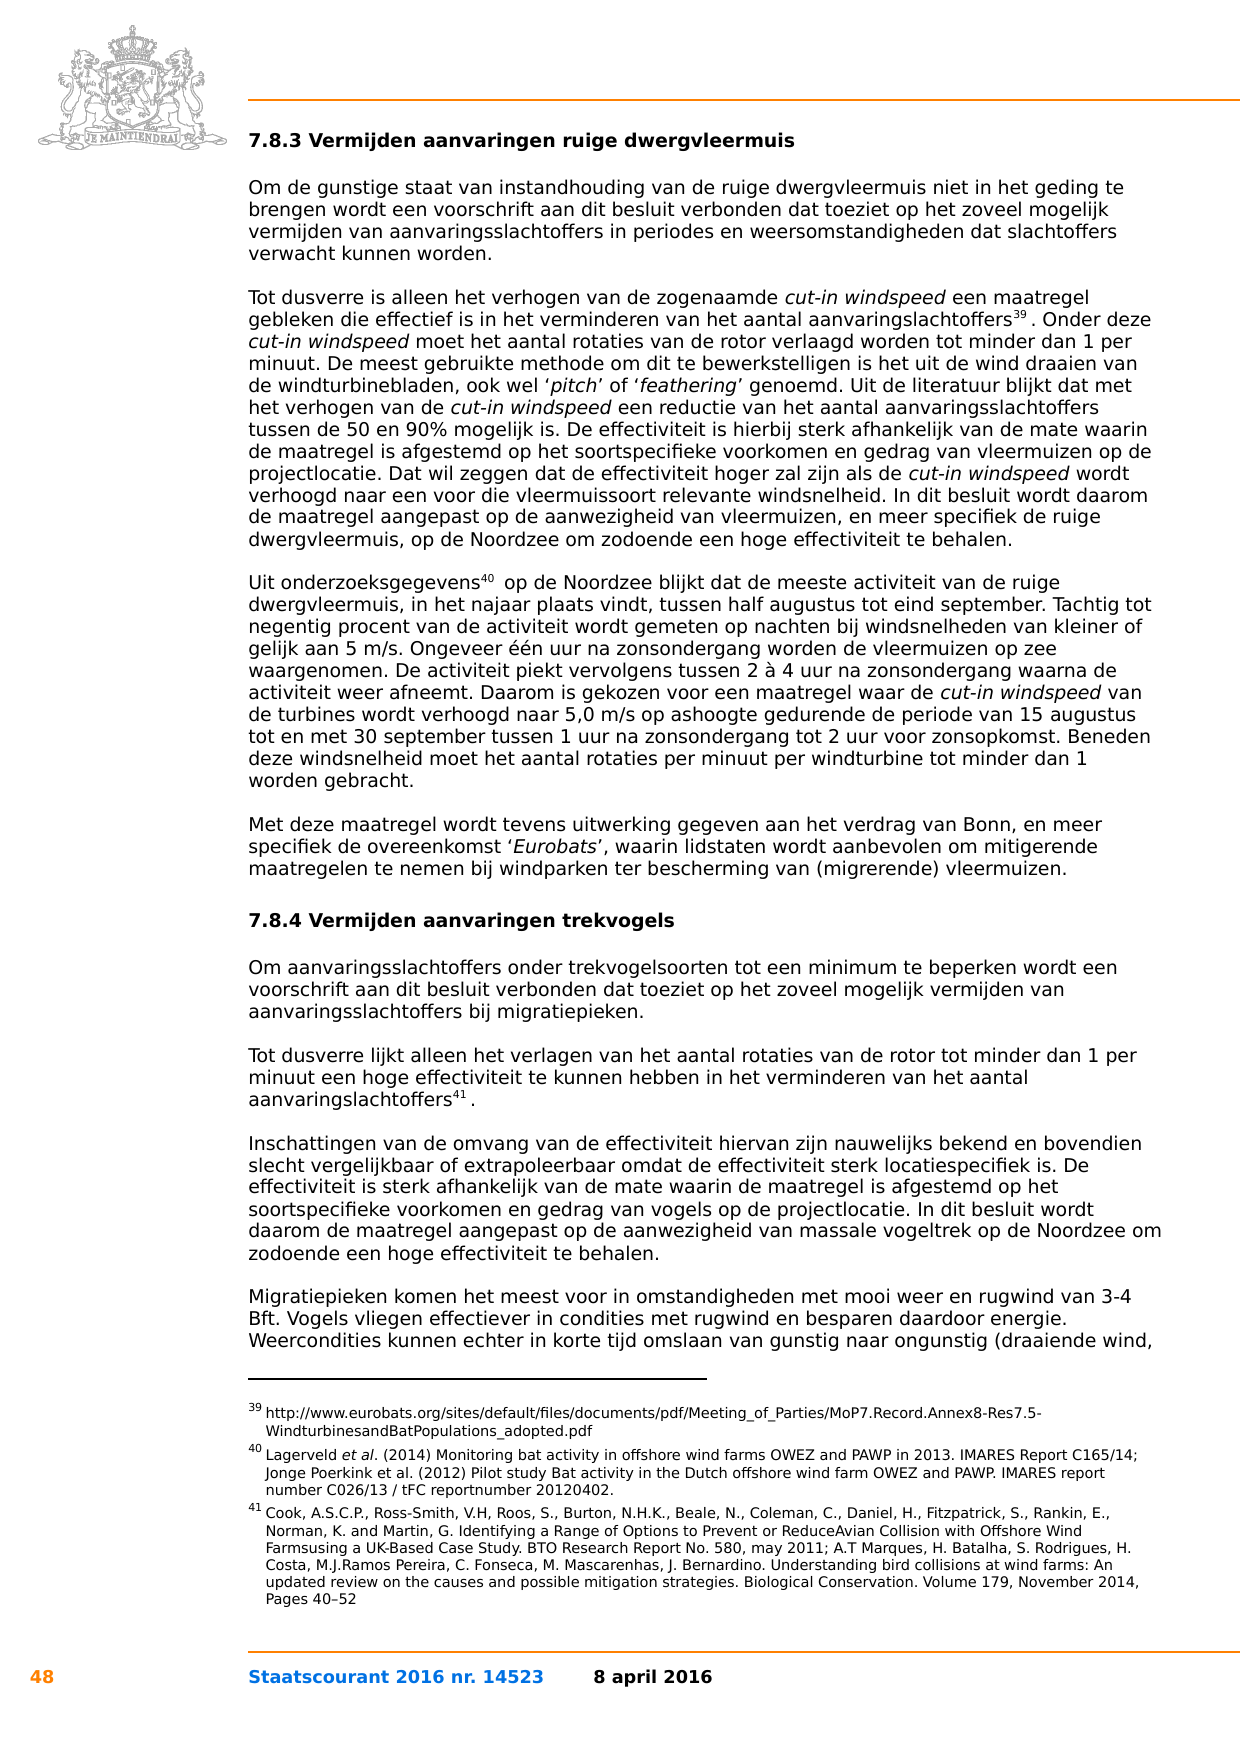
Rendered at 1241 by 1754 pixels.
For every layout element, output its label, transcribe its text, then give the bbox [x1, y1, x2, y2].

text Lagerveld et al. (2014) Monitoring bat activity in offshore wind farms OWEZ and PAWP in 2013. IMARES Report C165/14; Jonge Poerkink et al. (2012) Pilot study Bat activity in the Dutch offshore wind farm OWEZ and PAWP. IMARES report number C026/13 / tFC reportnumber 20120402. [248, 1443, 1163, 1498]
text Om de gunstige staat van instandhouding van de ruige dwergvleermuis niet in het geding te brengen wordt een voorschrift aan dit besluit verbonden dat toeziet op het zoveel mogelijk vermijden van aanvaringsslachtoffers in periodes en weersomstandigheden dat slachtoffers verwacht kunnen worden. [248, 177, 1163, 265]
text Migratiepieken komen het meest voor in omstandigheden met mooi weer en rugwind van 3-4 Bft. Vogels vliegen effectiever in condities met rugwind en besparen daardoor energie. Weercondities kunnen echter in korte tijd omslaan van gunstig naar ongunstig (draaiende wind, [248, 1286, 1163, 1352]
text Inschattingen van de omvang van de effectiviteit hiervan zijn nauwelijks bekend en bovendien slecht vergelijkbaar of extrapoleerbaar omdat de effectiviteit sterk locatiespecifiek is. De effectiviteit is sterk afhankelijk van de mate waarin de maatregel is afgestemd op het soortspecifieke voorkomen en gedrag van vogels op de projectlocatie. In dit besluit wordt daarom de maatregel aangepast op de aanwezigheid van massale vogeltrek op de Noordzee om zodoende een hoge effectiviteit te behalen. [248, 1132, 1163, 1264]
subtitle 7.8.4 Vermijden aanvaringen trekvogels [248, 910, 1163, 932]
text Tot dusverre is alleen het verhogen van de zogenaamde cut-in windspeed een maatregel gebleken die effectief is in het verminderen van het aantal aanvaringslachtoffers. Onder deze cut-in windspeed moet het aantal rotaties van de rotor verlaagd worden tot minder dan 1 per minuut. De meest gebruikte methode om dit te bewerkstelligen is het uit de wind draaien van de windturbinebladen, ook wel ‘pitch’ of ‘feathering’ genoemd. Uit de literatuur blijkt dat met het verhogen van de cut-in windspeed een reductie van het aantal aanvaringsslachtoffers tussen de 50 en 90% mogelijk is. De effectiviteit is hierbij sterk afhankelijk van de mate waarin de maatregel is afgestemd op het soortspecifieke voorkomen en gedrag van vleermuizen op de projectlocatie. Dat wil zeggen dat de effectiviteit hoger zal zijn als de cut-in windspeed wordt verhoogd naar een voor die vleermuissoort relevante windsnelheid. In dit besluit wordt daarom de maatregel aangepast op de aanwezigheid van vleermuizen, en meer specifiek de ruige dwergvleermuis, op de Noordzee om zodoende een hoge effectiviteit te behalen. [248, 287, 1163, 550]
text Uit onderzoeksgegevens op de Noordzee blijkt dat de meeste activiteit van de ruige dwergvleermuis, in het najaar plaats vindt, tussen half augustus tot eind september. Tachtig tot negentig procent van de activiteit wordt gemeten op nachten bij windsnelheden van kleiner of gelijk aan 5 m/s. Ongeveer één uur na zonsondergang worden de vleermuizen op zee waargenomen. De activiteit piekt vervolgens tussen 2 à 4 uur na zonsondergang waarna de activiteit weer afneemt. Daarom is gekozen voor een maatregel waar de cut-in windspeed van de turbines wordt verhoogd naar 5,0 m/s op ashoogte gedurende de periode van 15 augustus tot en met 30 september tussen 1 uur na zonsondergang tot 2 uur voor zonsopkomst. Beneden deze windsnelheid moet het aantal rotaties per minuut per windturbine tot minder dan 1 worden gebracht. [248, 572, 1163, 792]
text Met deze maatregel wordt tevens uitwerking gegeven aan het verdrag van Bonn, en meer specifiek de overeenkomst ‘Eurobats’, waarin lidstaten wordt aanbevolen om mitigerende maatregelen te nemen bij windparken ter bescherming van (migrerende) vleermuizen. [248, 814, 1163, 880]
text Tot dusverre lijkt alleen het verlagen van het aantal rotaties van de rotor tot minder dan 1 per minuut een hoge effectiviteit te kunnen hebben in het verminderen van het aantal aanvaringslachtoffers. [248, 1045, 1163, 1111]
text Om aanvaringsslachtoffers onder trekvogelsoorten tot een minimum te beperken wordt een voorschrift aan dit besluit verbonden dat toeziet op het zoveel mogelijk vermijden van aanvaringsslachtoffers bij migratiepieken. [248, 957, 1163, 1023]
subtitle 7.8.3 Vermijden aanvaringen ruige dwergvleermuis [248, 130, 1163, 152]
text http://www.eurobats.org/sites/default/files/documents/pdf/Meeting_of_Parties/MoP7.Record.Annex8-Res7.5-WindturbinesandBatPopulations_adopted.pdf [248, 1401, 1163, 1440]
picture [38, 25, 227, 150]
text Cook, A.S.C.P., Ross-Smith, V.H, Roos, S., Burton, N.H.K., Beale, N., Coleman, C., Daniel, H., Fitzpatrick, S., Rankin, E., Norman, K. and Martin, G. Identifying a Range of Options to Prevent or ReduceAvian Collision with Offshore Wind Farmsusing a UK-Based Case Study. BTO Research Report No. 580, may 2011; A.T Marques, H. Batalha, S. Rodrigues, H. Costa, M.J.Ramos Pereira, C. Fonseca, M. Mascarenhas, J. Bernardino. Understanding bird collisions at wind farms: An updated review on the causes and possible mitigation strategies. Biological Conservation. Volume 179, November 2014, Pages 40–52 [248, 1501, 1163, 1608]
